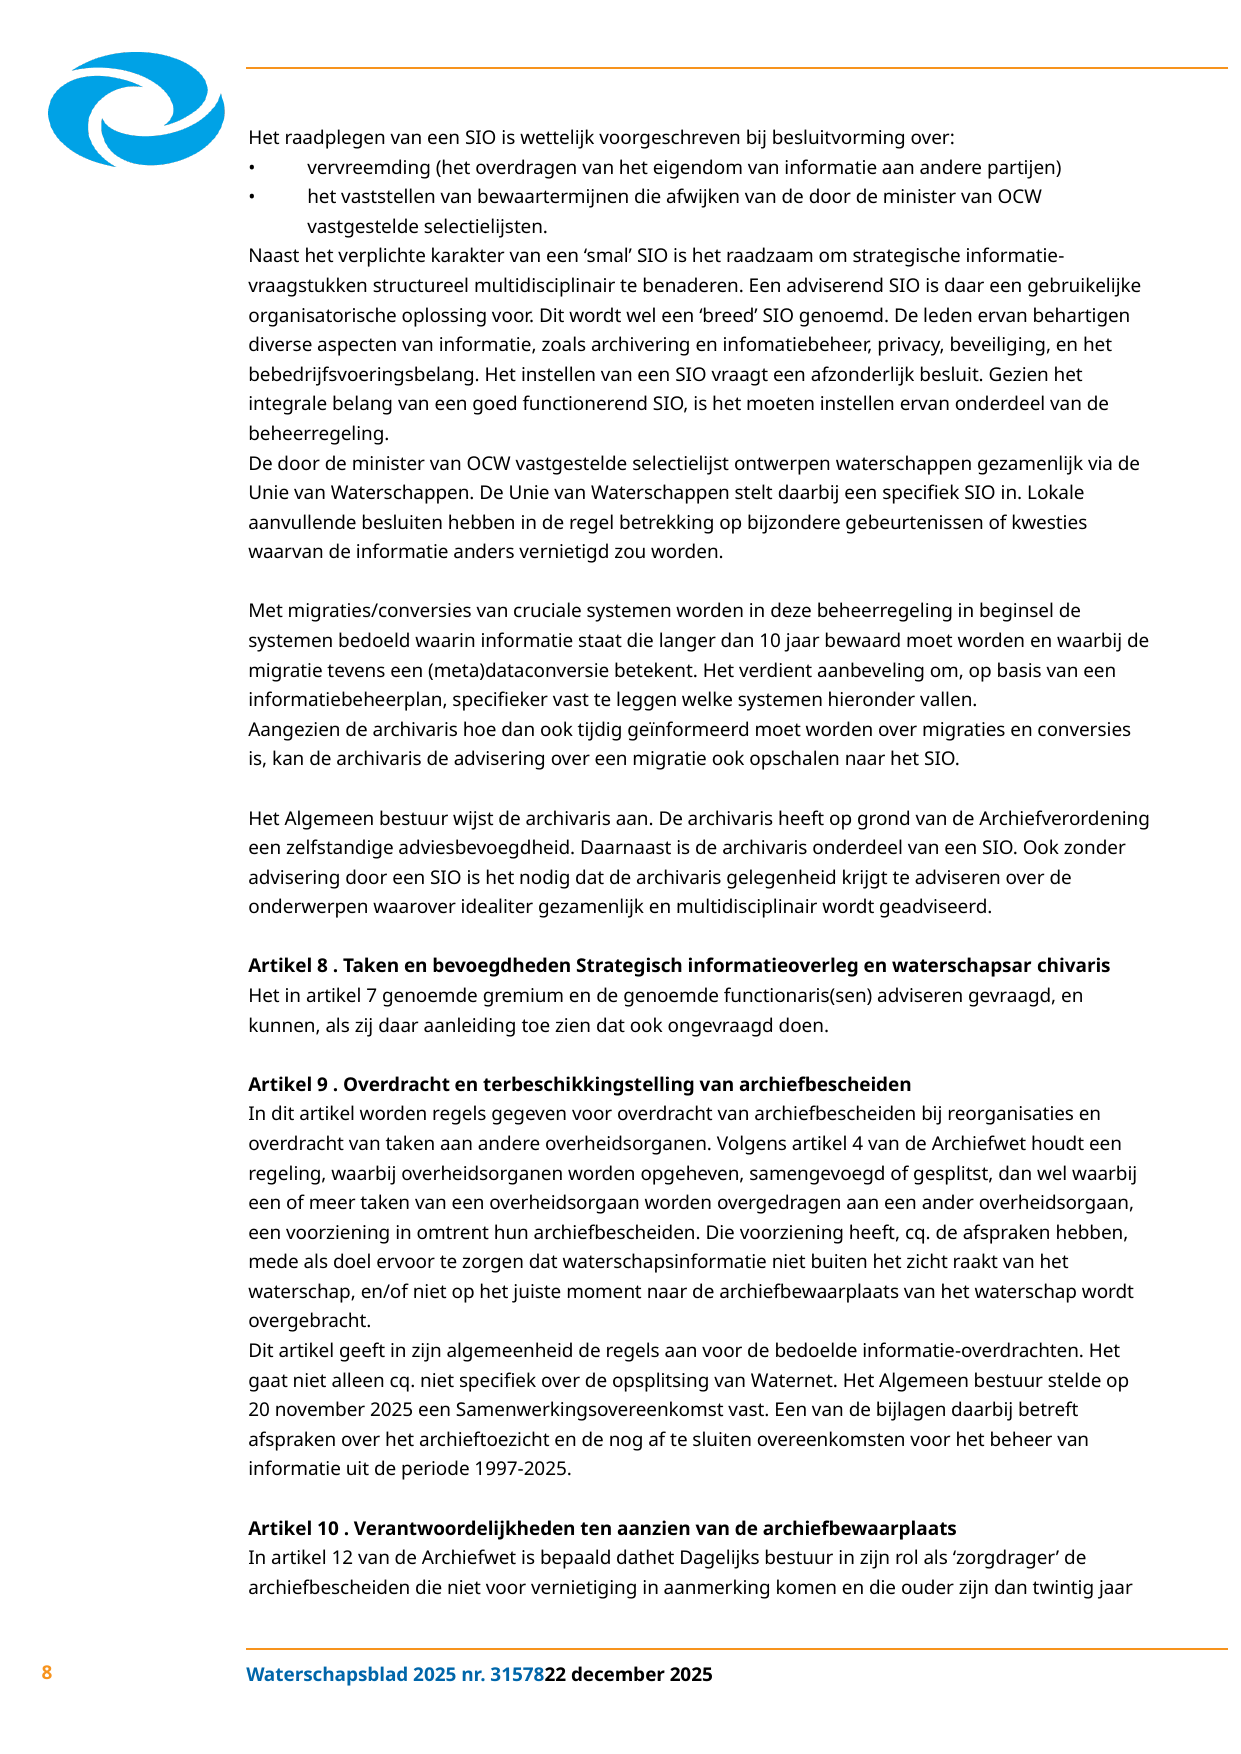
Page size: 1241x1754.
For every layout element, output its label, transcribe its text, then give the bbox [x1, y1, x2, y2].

text Aangezien de archivaris hoe dan ook tijdig geïnformeerd moet worden over migraties en conversies is, kan de archivaris de advisering over een migratie ook opschalen naar het SIO. [248, 716, 1152, 771]
text Dit artikel geeft in zijn algemeenheid de regels aan voor de bedoelde informatie-overdrachten. Het gaat niet alleen cq. niet specifiek over de opsplitsing van Waternet. Het Algemeen bestuur stelde op 20 november 2025 een Samenwerkingsovereenkomst vast. Een van de bijlagen daarbij betreft afspraken over het archieftoezicht en de nog af te sluiten overeenkomsten voor het beheer van informatie uit de periode 1997-2025. [248, 1337, 1152, 1481]
text De door de minister van OCW vastgestelde selectielijst ontwerpen waterschappen gezamenlijk via de Unie van Waterschappen. De Unie van Waterschappen stelt daarbij een specifiek SIO in. Lokale aanvullende besluiten hebben in de regel betrekking op bijzondere gebeurtenissen of kwesties waarvan de informatie anders vernietigd zou worden. [248, 450, 1152, 564]
text Artikel 8 . Taken en bevoegdheden Strategisch informatieoverleg en waterschapsar chivaris [248, 953, 1152, 978]
text In dit artikel worden regels gegeven voor overdracht van archiefbescheiden bij reorganisaties en overdracht van taken aan andere overheidsorganen. Volgens artikel 4 van de Archiefwet houdt een regeling, waarbij overheidsorganen worden opgeheven, samengevoegd of gesplitst, dan wel waarbij een of meer taken van een overheidsorgaan worden overgedragen aan een ander overheidsorgaan, een voorziening in omtrent hun archiefbescheiden. Die voorziening heeft, cq. de afspraken hebben, mede als doel ervoor te zorgen dat waterschapsinformatie niet buiten het zicht raakt van het waterschap, en/of niet op het juiste moment naar de archiefbewaarplaats van het waterschap wordt overgebracht. [248, 1101, 1152, 1333]
text Artikel 9 . Overdracht en terbeschikkingstelling van archiefbescheiden [248, 1071, 1152, 1097]
text Naast het verplichte karakter van een ‘smal’ SIO is het raadzaam om strategische informatie-vraagstukken structureel multidisciplinair te benaderen. Een adviserend SIO is daar een gebruikelijke organisatorische oplossing voor. Dit wordt wel een ‘breed’ SIO genoemd. De leden ervan behartigen diverse aspecten van informatie, zoals archivering en infomatiebeheer, privacy, beveiliging, en het bebedrijfsvoeringsbelang. Het instellen van een SIO vraagt een afzonderlijk besluit. Gezien het integrale belang van een goed functionerend SIO, is het moeten instellen ervan onderdeel van de beheerregeling. [248, 243, 1152, 446]
text Het raadplegen van een SIO is wettelijk voorgeschreven bij besluitvorming over: [248, 124, 1152, 150]
text Het Algemeen bestuur wijst de archivaris aan. De archivaris heeft op grond van de Archiefverordening een zelfstandige adviesbevoegdheid. Daarnaast is de archivaris onderdeel van een SIO. Ook zonder advisering door een SIO is het nodig dat de archivaris gelegenheid krijgt te adviseren over de onderwerpen waarover idealiter gezamenlijk en multidisciplinair wordt geadviseerd. [248, 805, 1152, 919]
picture [41, 47, 231, 172]
text Met migraties/conversies van cruciale systemen worden in deze beheerregeling in beginsel de systemen bedoeld waarin informatie staat die langer dan 10 jaar bewaard moet worden en waarbij de migratie tevens een (meta)dataconversie betekent. Het verdient aanbeveling om, op basis van een informatiebeheerplan, specifieker vast te leggen welke systemen hieronder vallen. [248, 598, 1152, 712]
list het vaststellen van bewaartermijnen die afwijken van de door de minister van OCW vastgestelde selectielijsten. [248, 183, 1152, 239]
text Het in artikel 7 genoemde gremium en de genoemde functionaris(sen) adviseren gevraagd, en kunnen, als zij daar aanleiding toe zien dat ook ongevraagd doen. [248, 982, 1152, 1038]
text In artikel 12 van de Archiefwet is bepaald dathet Dagelijks bestuur in zijn rol als ‘zorgdrager’ de archiefbescheiden die niet voor vernietiging in aanmerking komen en die ouder zijn dan twintig jaar [248, 1544, 1152, 1600]
list vervreemding (het overdragen van het eigendom van informatie aan andere partijen) [248, 154, 1152, 180]
text Artikel 10 . Verantwoordelijkheden ten aanzien van de archiefbewaarplaats [248, 1515, 1152, 1541]
